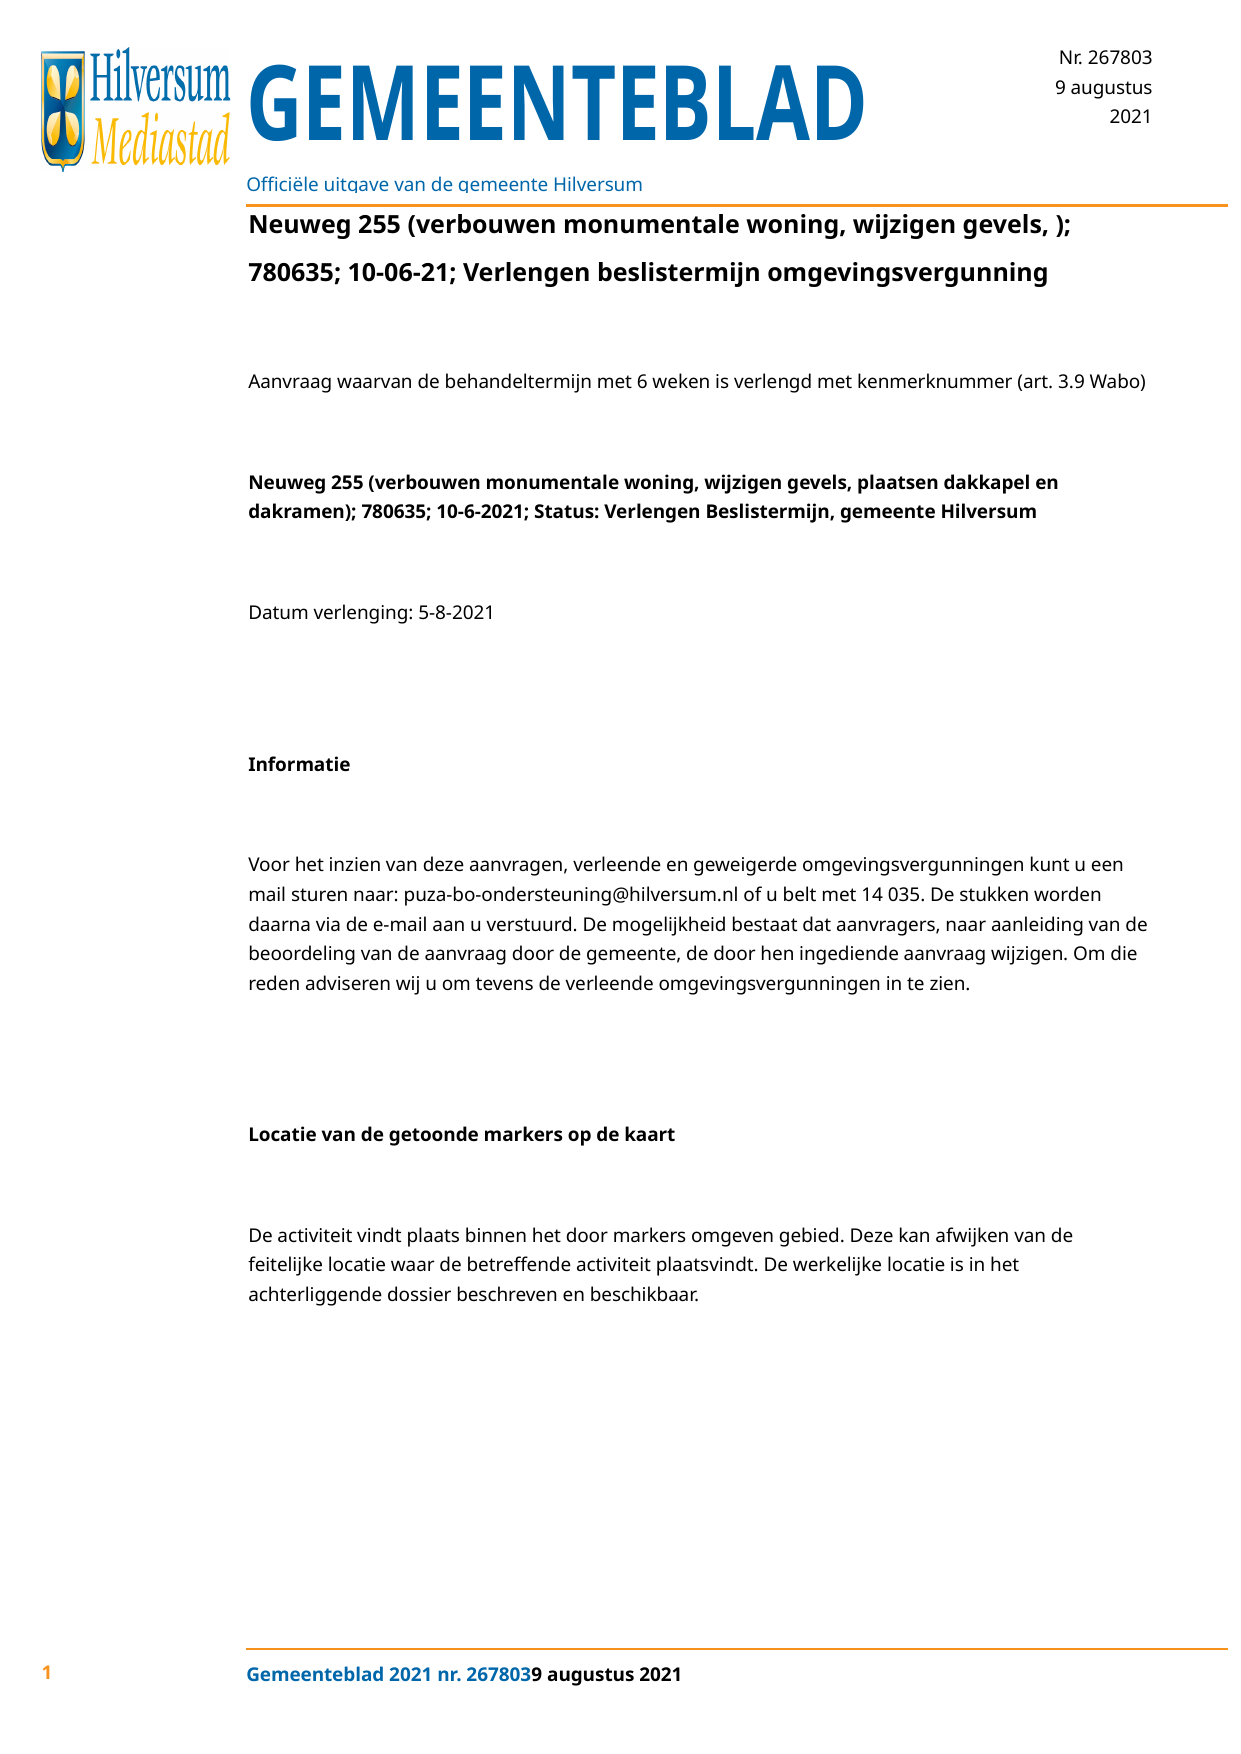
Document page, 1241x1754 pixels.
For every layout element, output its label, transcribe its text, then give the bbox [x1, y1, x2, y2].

text Voor het inzien van deze aanvragen, verleende en geweigerde omgevingsvergunningen kunt u een mail sturen naar: puza-bo-ondersteuning@hilversum.nl of u belt met 14 035. De stukken worden daarna via de e-mail aan u verstuurd. De mogelijkheid bestaat dat aanvragers, naar aanleiding van de beoordeling van de aanvraag door de gemeente, de door hen ingediende aanvraag wijzigen. Om die reden adviseren wij u om tevens de verleende omgevingsvergunningen in te zien. [248, 852, 1152, 996]
text Aanvraag waarvan de behandeltermijn met 6 weken is verlengd met kenmerknummer (art. 3.9 Wabo) [248, 368, 1152, 394]
text De activiteit vindt plaats binnen het door markers omgeven gebied. Deze kan afwijken van de feitelijke locatie waar de betreffende activiteit plaatsvindt. De werkelijke locatie is in het achterliggende dossier beschreven en beschikbaar. [248, 1222, 1152, 1307]
text Neuweg 255 (verbouwen monumentale woning, wijzigen gevels, plaatsen dakkapel en dakramen); 780635; 10-6-2021; Status: Verlengen Beslistermijn, gemeente Hilversum [248, 469, 1152, 524]
text Informatie [248, 751, 1152, 777]
picture [41, 47, 231, 172]
text Locatie van de getoonde markers op de kaart [248, 1121, 1152, 1147]
text Datum verlenging: 5-8-2021 [248, 599, 1152, 625]
text Neuweg 255 (verbouwen monumentale woning, wijzigen gevels, ); 780635; 10-06-21; Verlengen beslistermijn omgevingsvergunning [248, 207, 1152, 288]
